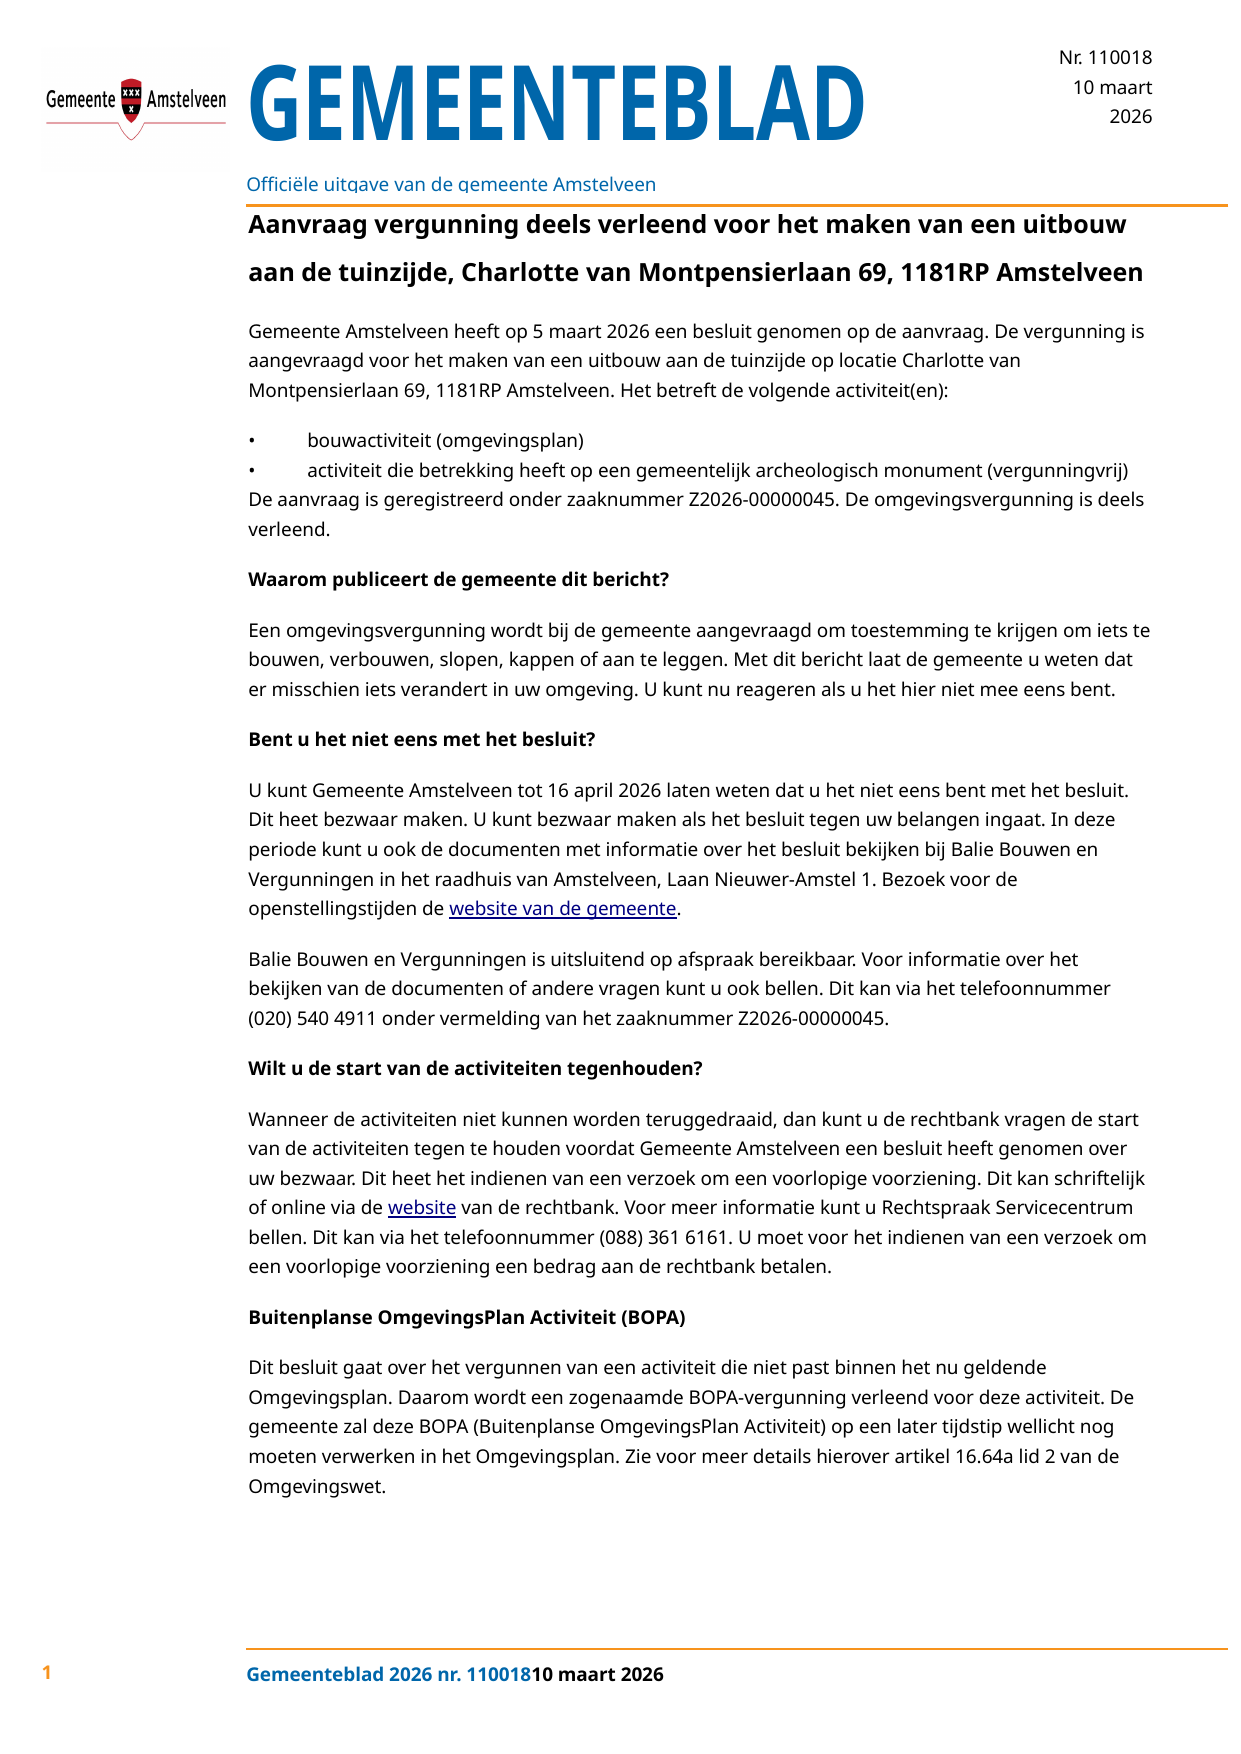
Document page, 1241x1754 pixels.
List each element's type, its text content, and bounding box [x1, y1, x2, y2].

text Aanvraag vergunning deels verleend voor het maken van een uitbouw aan de tuinzijde, Charlotte van Montpensierlaan 69, 1181RP Amstelveen [248, 207, 1152, 288]
text Gemeente Amstelveen heeft op 5 maart 2026 een besluit genomen op de aanvraag. De vergunning is aangevraagd voor het maken van een uitbouw aan de tuinzijde op locatie Charlotte van Montpensierlaan 69, 1181RP Amstelveen. Het betreft de volgende activiteit(en): [248, 318, 1152, 403]
text Buitenplanse OmgevingsPlan Activiteit (BOPA) [248, 1304, 1152, 1330]
text Waarom publiceert de gemeente dit bericht? [248, 567, 1152, 592]
text Dit besluit gaat over het vergunnen van een activiteit die niet past binnen het nu geldende Omgevingsplan. Daarom wordt een zogenaamde BOPA-vergunning verleend voor deze activiteit. De gemeente zal deze BOPA (Buitenplanse OmgevingsPlan Activiteit) op een later tijdstip wellicht nog moeten verwerken in het Omgevingsplan. Zie voor meer details hierover artikel 16.64a lid 2 van de Omgevingswet. [248, 1354, 1152, 1499]
text Wilt u de start van de activiteiten tegenhouden? [248, 1055, 1152, 1081]
list bouwactiviteit (omgevingsplan) [248, 427, 1152, 453]
text Wanneer de activiteiten niet kunnen worden teruggedraaid, dan kunt u de rechtbank vragen de start van de activiteiten tegen te houden voordat Gemeente Amstelveen een besluit heeft genomen over uw bezwaar. Dit heet het indienen van een verzoek om een voorlopige voorziening. Dit kan schriftelijk of online via de website van de rechtbank. Voor meer informatie kunt u Rechtspraak Servicecentrum bellen. Dit kan via het telefoonnummer (088) 361 6161. U moet voor het indienen van een verzoek om een voorlopige voorziening een bedrag aan de rechtbank betalen. [248, 1106, 1152, 1279]
picture [41, 47, 231, 172]
text Bent u het niet eens met het besluit? [248, 727, 1152, 752]
text Balie Bouwen en Vergunningen is uitsluitend op afspraak bereikbaar. Voor informatie over het bekijken van de documenten of andere vragen kunt u ook bellen. Dit kan via het telefoonnummer (020) 540 4911 onder vermelding van het zaaknummer Z2026-00000045. [248, 946, 1152, 1031]
text De aanvraag is geregistreerd onder zaaknummer Z2026-00000045. De omgevingsvergunning is deels verleend. [248, 487, 1152, 542]
text U kunt Gemeente Amstelveen tot 16 april 2026 laten weten dat u het niet eens bent met het besluit. Dit heet bezwaar maken. U kunt bezwaar maken als het besluit tegen uw belangen ingaat. In deze periode kunt u ook de documenten met informatie over het besluit bekijken bij Balie Bouwen en Vergunningen in het raadhuis van Amstelveen, Laan Nieuwer-Amstel 1. Bezoek voor de openstellingstijden de website van de gemeente. [248, 777, 1152, 921]
text Een omgevingsvergunning wordt bij de gemeente aangevraagd om toestemming te krijgen om iets te bouwen, verbouwen, slopen, kappen of aan te leggen. Met dit bericht laat de gemeente u weten dat er misschien iets verandert in uw omgeving. U kunt nu reageren als u het hier niet mee eens bent. [248, 617, 1152, 702]
list activiteit die betrekking heeft op een gemeentelijk archeologisch monument (vergunningvrij) [248, 457, 1152, 483]
